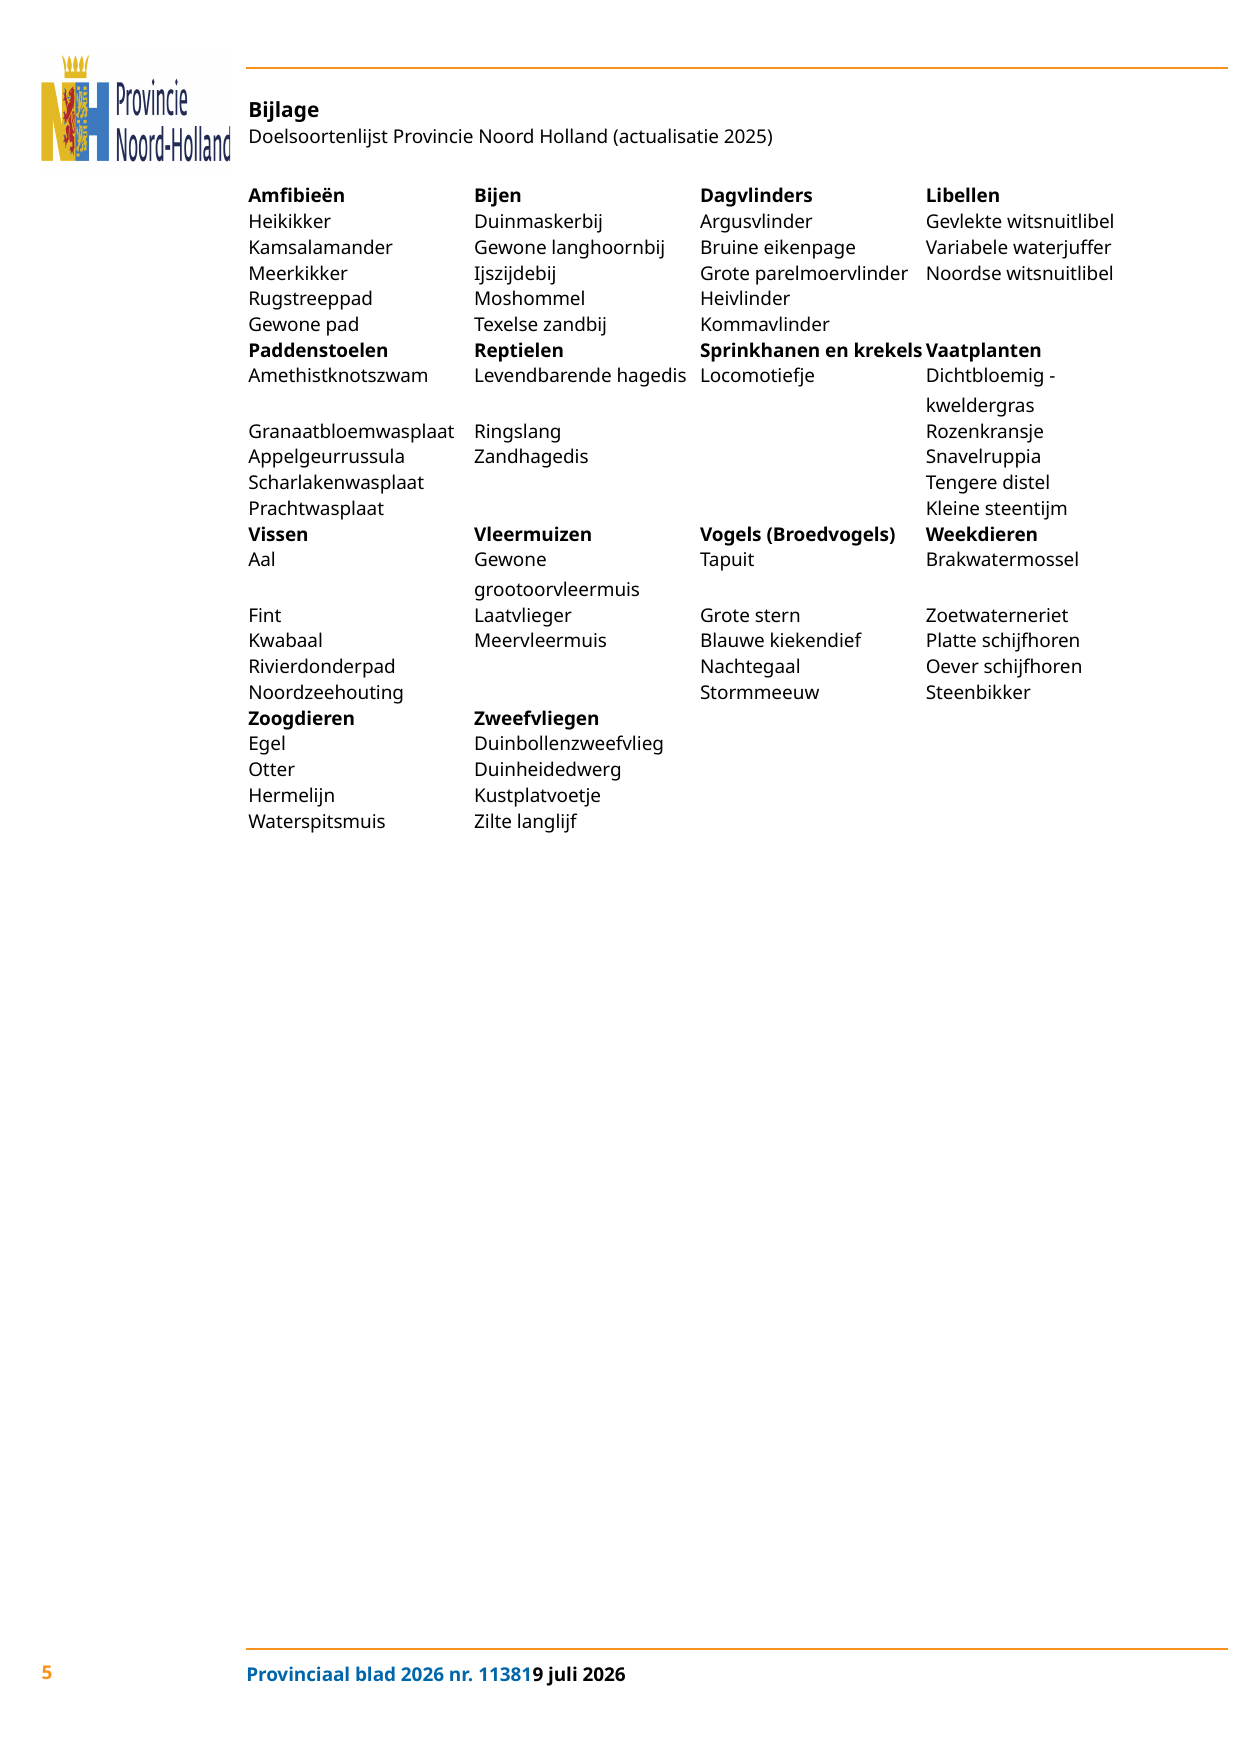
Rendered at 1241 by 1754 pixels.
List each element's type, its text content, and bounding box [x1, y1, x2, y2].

table_cell Zandhagedis [474, 444, 700, 521]
table_header Amfibieën [248, 183, 474, 208]
table_cell Gevlekte witsnuitlibel [926, 208, 1152, 234]
table_header Bijen [474, 183, 700, 208]
table_cell Scharlakenwasplaat [248, 470, 474, 495]
table_cell [700, 731, 1152, 756]
table_cell Hermelijn [248, 782, 474, 808]
table_cell Sprinkhanen en krekels [700, 337, 926, 363]
table_cell Meerkikker [248, 260, 474, 286]
table_cell Locomotiefje [700, 363, 926, 521]
table_cell Texelse zandbij [474, 311, 700, 337]
table_cell Gewone pad [248, 311, 474, 337]
table_cell Vissen [248, 521, 474, 547]
table_header Libellen [926, 183, 1152, 208]
text Bijlage [248, 95, 1152, 123]
table_cell Vleermuizen [474, 521, 700, 547]
table_cell Vaatplanten [926, 337, 1152, 363]
table_cell Oever schijfhoren [926, 654, 1152, 679]
table_cell Kommavlinder [700, 311, 926, 337]
table_cell Prachtwasplaat [248, 495, 474, 521]
table_cell Bruine eikenpage [700, 234, 926, 260]
table_cell Blauwe kiekendief [700, 628, 926, 653]
table_cell Duinheidedwerg [474, 756, 700, 782]
table_cell Platte schijfhoren [926, 628, 1152, 653]
table_cell Rivierdonderpad [248, 654, 474, 679]
table_cell Steenbikker [926, 679, 1152, 705]
table_cell Heivlinder [700, 286, 926, 311]
table_cell Stormmeeuw [700, 679, 926, 705]
table_cell Kwabaal [248, 628, 474, 653]
table_cell Fint [248, 602, 474, 628]
table_cell Duinmaskerbij [474, 208, 700, 234]
table_cell Laatvlieger [474, 602, 700, 628]
table_header Dagvlinders [700, 183, 926, 208]
table_cell Reptielen [474, 337, 700, 363]
table_cell Amethistknotszwam [248, 363, 474, 418]
table_cell Argusvlinder [700, 208, 926, 234]
table_cell Zweefvliegen [474, 705, 700, 731]
table_cell Meervleermuis [474, 628, 700, 705]
table_cell Tengere distel [926, 470, 1152, 495]
table_cell Gewone langhoornbij [474, 234, 700, 260]
table_cell Kamsalamander [248, 234, 474, 260]
table_cell Weekdieren [926, 521, 1152, 547]
table_cell [700, 782, 1152, 808]
table_cell [700, 705, 1152, 731]
picture [41, 47, 231, 172]
table_cell Duinbollenzweefvlieg [474, 731, 700, 756]
table_cell Variabele waterjuffer [926, 234, 1152, 260]
table_cell Dichtbloemig - kweldergras [926, 363, 1152, 418]
table_cell [700, 808, 1152, 833]
table_cell Noordzeehouting [248, 679, 474, 705]
table_cell Nachtegaal [700, 654, 926, 679]
table_cell Appelgeurrussula [248, 444, 474, 469]
table_cell Egel [248, 731, 474, 756]
text Doelsoortenlijst Provincie Noord Holland (actualisatie 2025) [248, 123, 1152, 149]
table_cell Granaatbloemwasplaat [248, 418, 474, 444]
table_cell Zoetwaterneriet [926, 602, 1152, 628]
table_cell Zoogdieren [248, 705, 474, 731]
table_cell Levendbarende hagedis [474, 363, 700, 418]
table_cell Otter [248, 756, 474, 782]
table_cell Ringslang [474, 418, 700, 444]
table_cell Kleine steentijm [926, 495, 1152, 521]
table_cell Noordse witsnuitlibel [926, 260, 1152, 337]
table_cell Brakwatermossel [926, 547, 1152, 602]
table_cell Tapuit [700, 547, 926, 602]
table_cell Grote parelmoervlinder [700, 260, 926, 286]
table_cell Snavelruppia [926, 444, 1152, 469]
table_cell Ijszijdebij [474, 260, 700, 286]
table_cell Aal [248, 547, 474, 602]
table_cell Moshommel [474, 286, 700, 311]
table_cell Kustplatvoetje [474, 782, 700, 808]
table_cell Waterspitsmuis [248, 808, 474, 833]
table_cell [700, 756, 1152, 782]
table_cell Vogels (Broedvogels) [700, 521, 926, 547]
table_cell Heikikker [248, 208, 474, 234]
table_cell Rugstreeppad [248, 286, 474, 311]
table_cell Zilte langlijf [474, 808, 700, 833]
table_cell Rozenkransje [926, 418, 1152, 444]
table_cell Gewone grootoorvleermuis [474, 547, 700, 602]
table_cell Grote stern [700, 602, 926, 628]
table_cell Paddenstoelen [248, 337, 474, 363]
